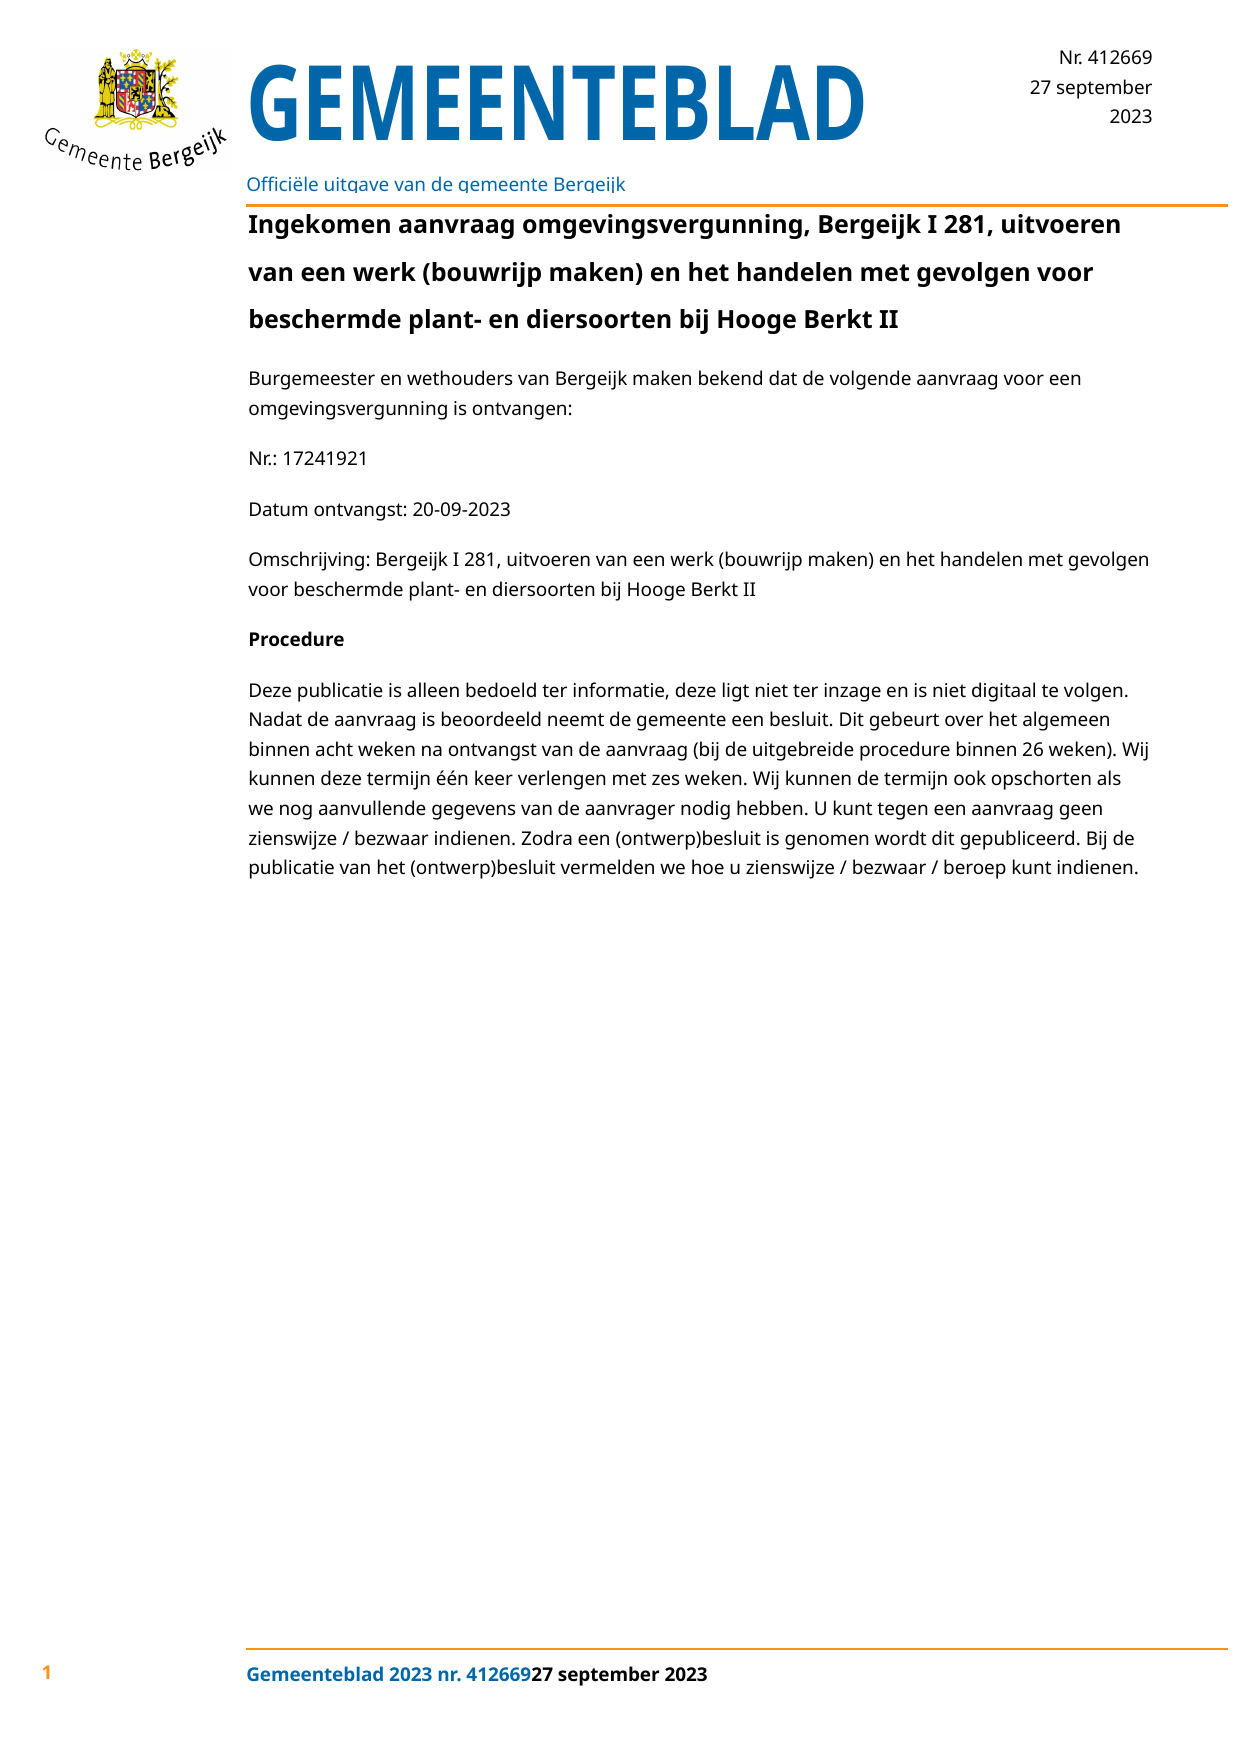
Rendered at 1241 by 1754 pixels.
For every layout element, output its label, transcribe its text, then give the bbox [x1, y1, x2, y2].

text Datum ontvangst: 20-09-2023 [248, 496, 1152, 522]
text Burgemeester en wethouders van Bergeijk maken bekend dat de volgende aanvraag voor een omgevingsvergunning is ontvangen: [248, 366, 1152, 421]
picture [41, 47, 231, 172]
text Ingekomen aanvraag omgevingsvergunning, Bergeijk I 281, uitvoeren van een werk (bouwrijp maken) en het handelen met gevolgen voor beschermde plant- en diersoorten bij Hooge Berkt II [248, 207, 1152, 336]
text Nr.: 17241921 [248, 446, 1152, 471]
text Procedure [248, 626, 1152, 652]
text Deze publicatie is alleen bedoeld ter informatie, deze ligt niet ter inzage en is niet digitaal te volgen. Nadat de aanvraag is beoordeeld neemt de gemeente een besluit. Dit gebeurt over het algemeen binnen acht weken na ontvangst van de aanvraag (bij de uitgebreide procedure binnen 26 weken). Wij kunnen deze termijn één keer verlengen met zes weken. Wij kunnen de termijn ook opschorten als we nog aanvullende gegevens van de aanvrager nodig hebben. U kunt tegen een aanvraag geen zienswijze / bezwaar indienen. Zodra een (ontwerp)besluit is genomen wordt dit gepubliceerd. Bij de publicatie van het (ontwerp)besluit vermelden we hoe u zienswijze / bezwaar / beroep kunt indienen. [248, 677, 1152, 880]
text Omschrijving: Bergeijk I 281, uitvoeren van een werk (bouwrijp maken) en het handelen met gevolgen voor beschermde plant- en diersoorten bij Hooge Berkt II [248, 546, 1152, 602]
